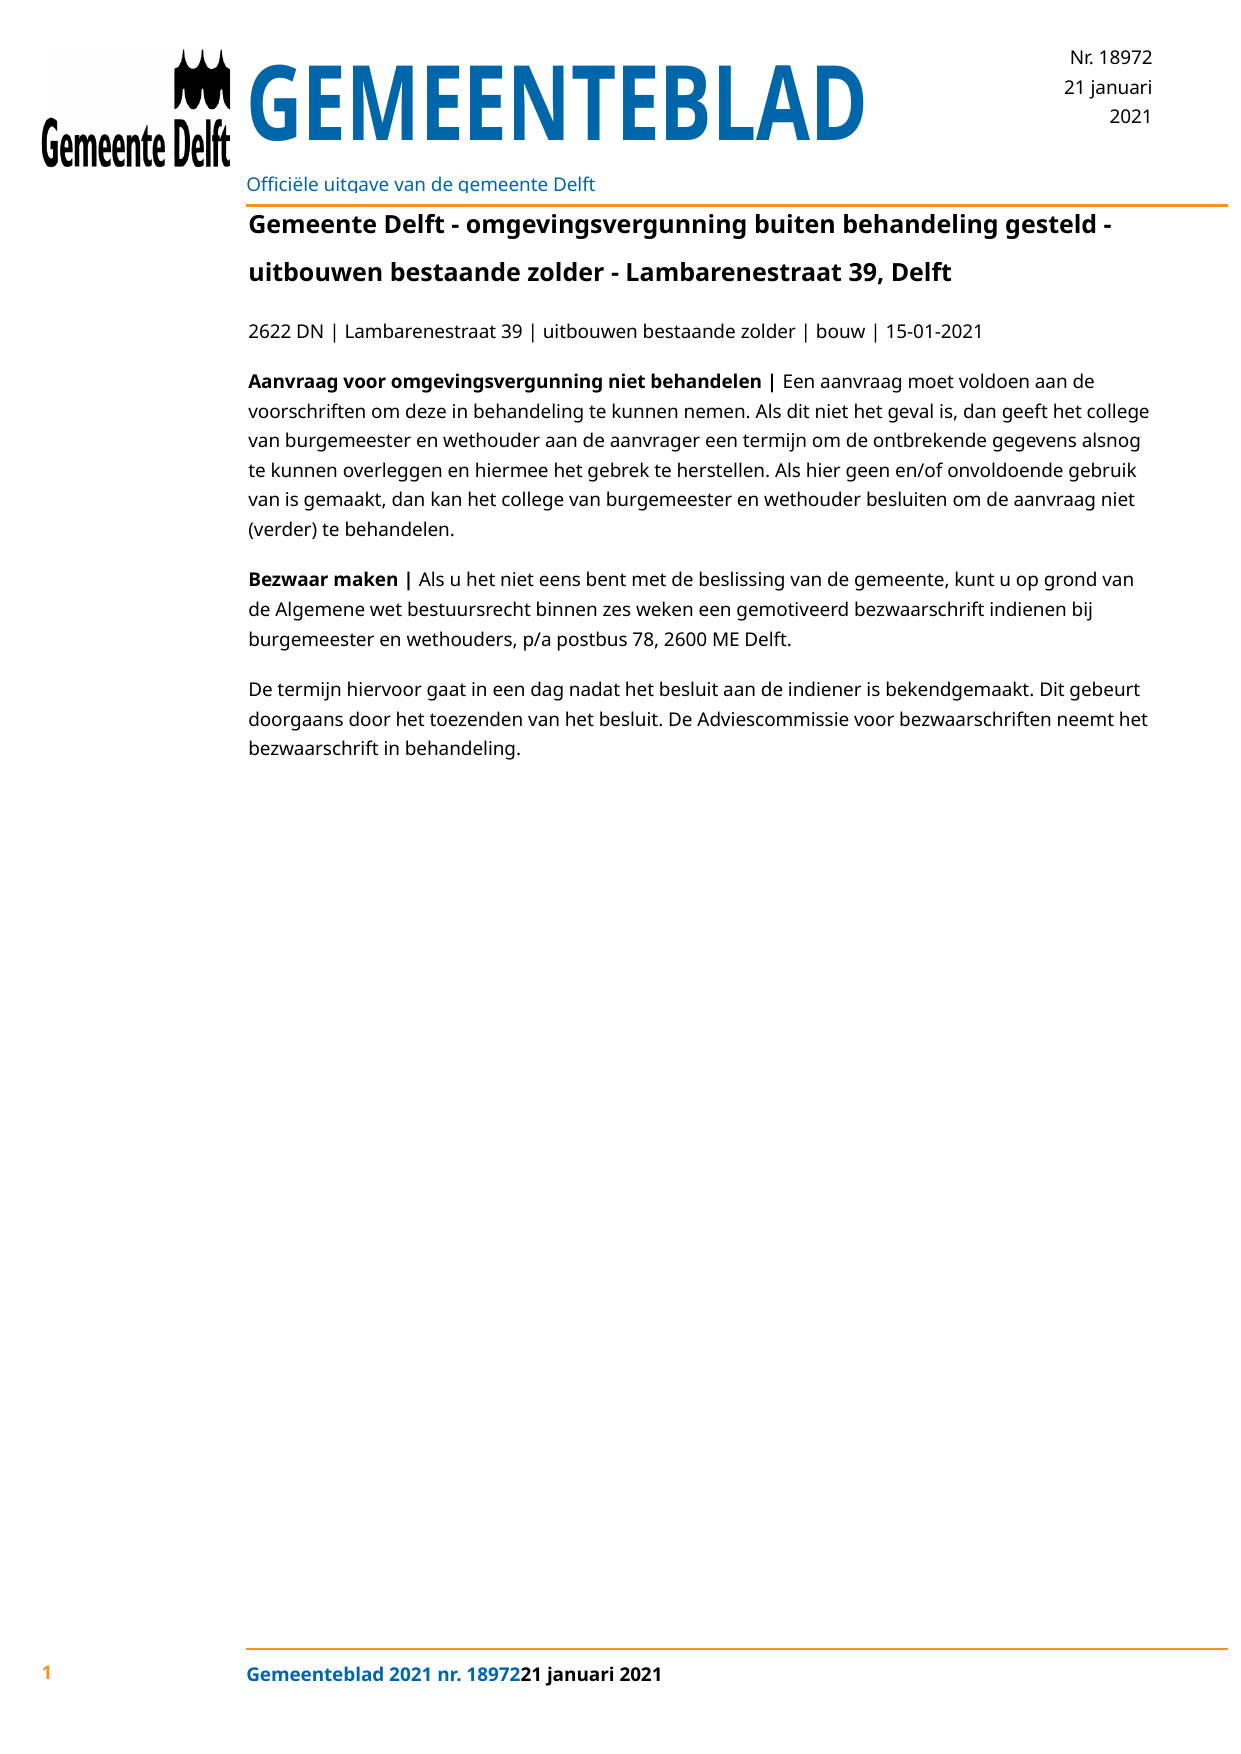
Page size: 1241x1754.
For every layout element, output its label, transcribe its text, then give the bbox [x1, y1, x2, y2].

text Aanvraag voor omgevingsvergunning niet behandelen | Een aanvraag moet voldoen aan de voorschriften om deze in behandeling te kunnen nemen. Als dit niet het geval is, dan geeft het college van burgemeester en wethouder aan de aanvrager een termijn om de ontbrekende gegevens alsnog te kunnen overleggen en hiermee het gebrek te herstellen. Als hier geen en/of onvoldoende gebruik van is gemaakt, dan kan het college van burgemeester en wethouder besluiten om de aanvraag niet (verder) te behandelen. [248, 368, 1152, 542]
text De termijn hiervoor gaat in een dag nadat het besluit aan de indiener is bekendgemaakt. Dit gebeurt doorgaans door het toezenden van het besluit. De Adviescommissie voor bezwaarschriften neemt het bezwaarschrift in behandeling. [248, 676, 1152, 761]
text 2622 DN | Lambarenestraat 39 | uitbouwen bestaande zolder | bouw | 15-01-2021 [248, 318, 1152, 344]
text Gemeente Delft - omgevingsvergunning buiten behandeling gesteld - uitbouwen bestaande zolder - Lambarenestraat 39, Delft [248, 207, 1152, 288]
picture [41, 47, 231, 172]
text Bezwaar maken | Als u het niet eens bent met de beslissing van de gemeente, kunt u op grond van de Algemene wet bestuursrecht binnen zes weken een gemotiveerd bezwaarschrift indienen bij burgemeester en wethouders, p/a postbus 78, 2600 ME Delft. [248, 567, 1152, 652]
